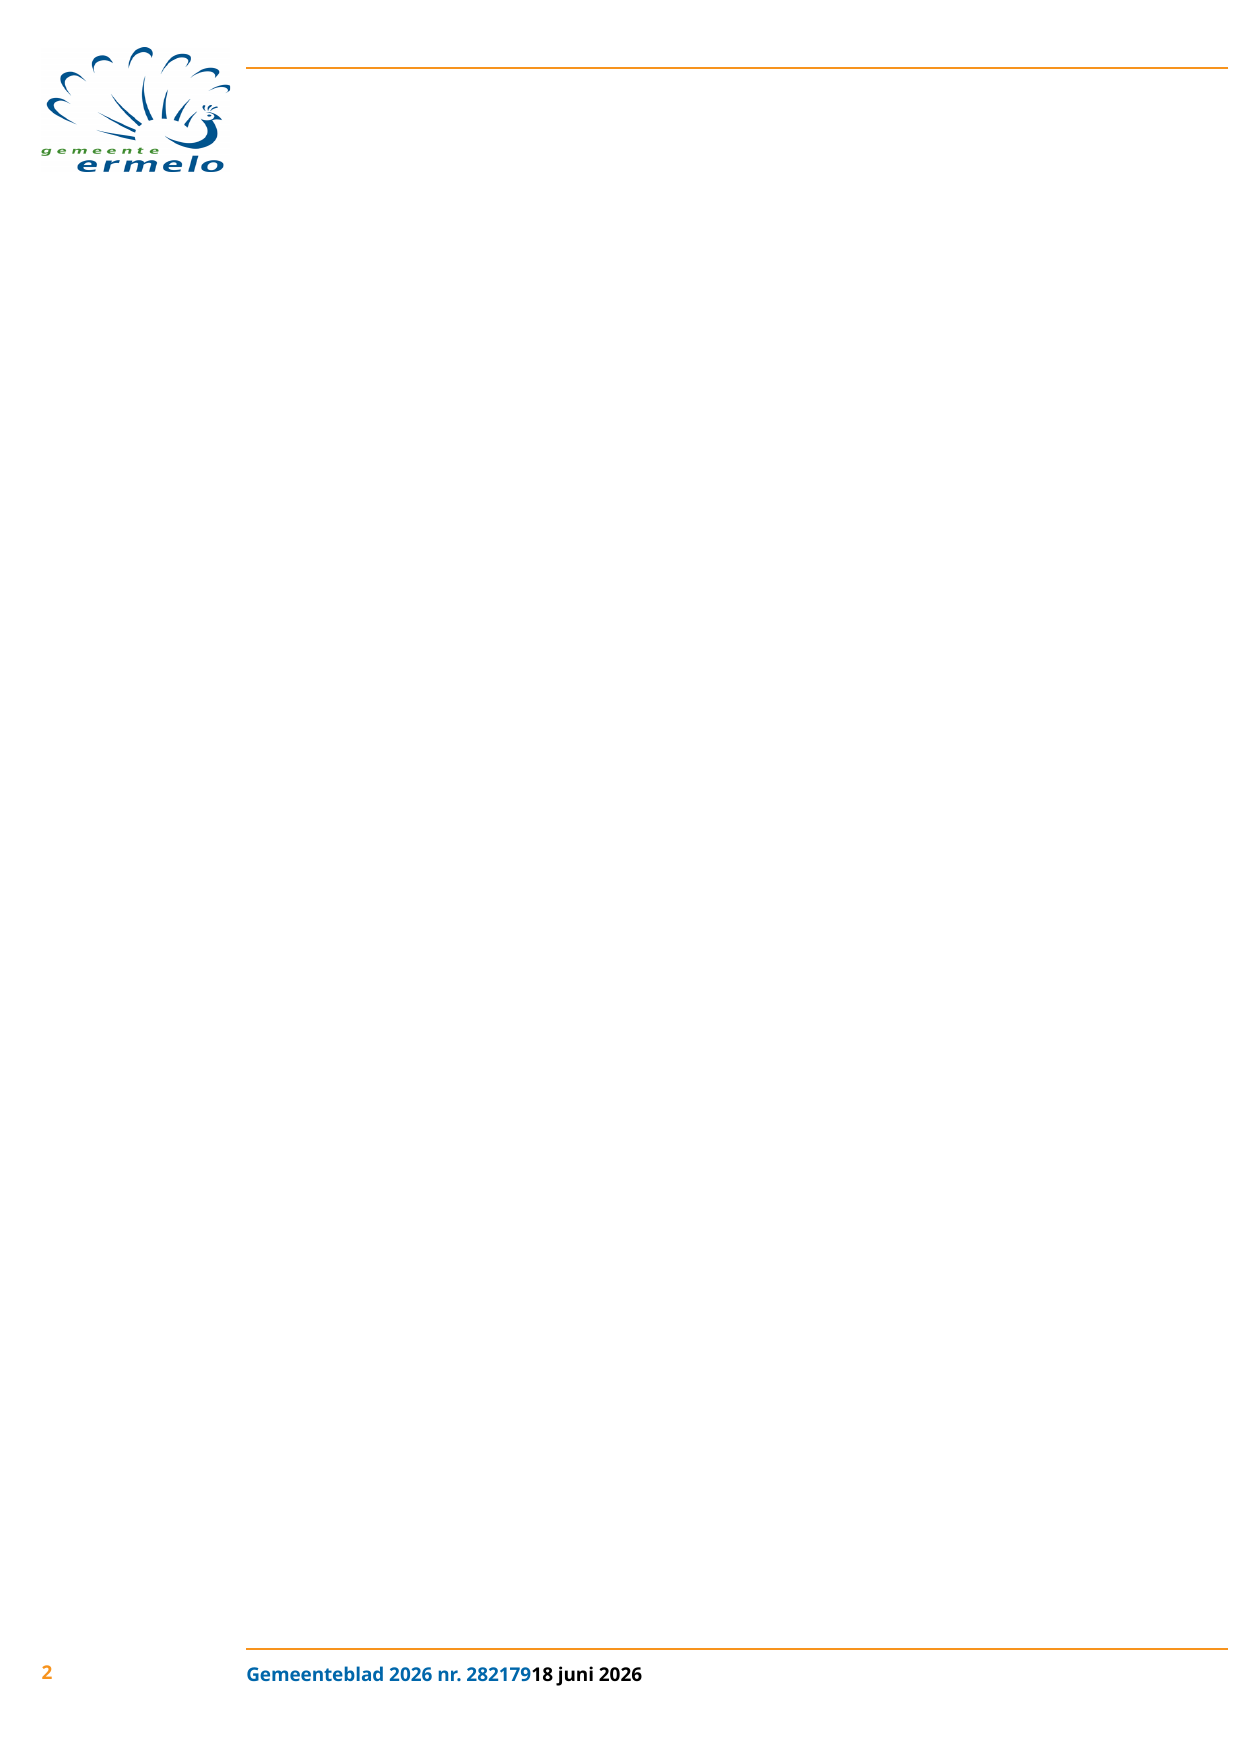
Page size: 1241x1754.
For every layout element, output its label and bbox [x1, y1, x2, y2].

picture [41, 47, 231, 172]
